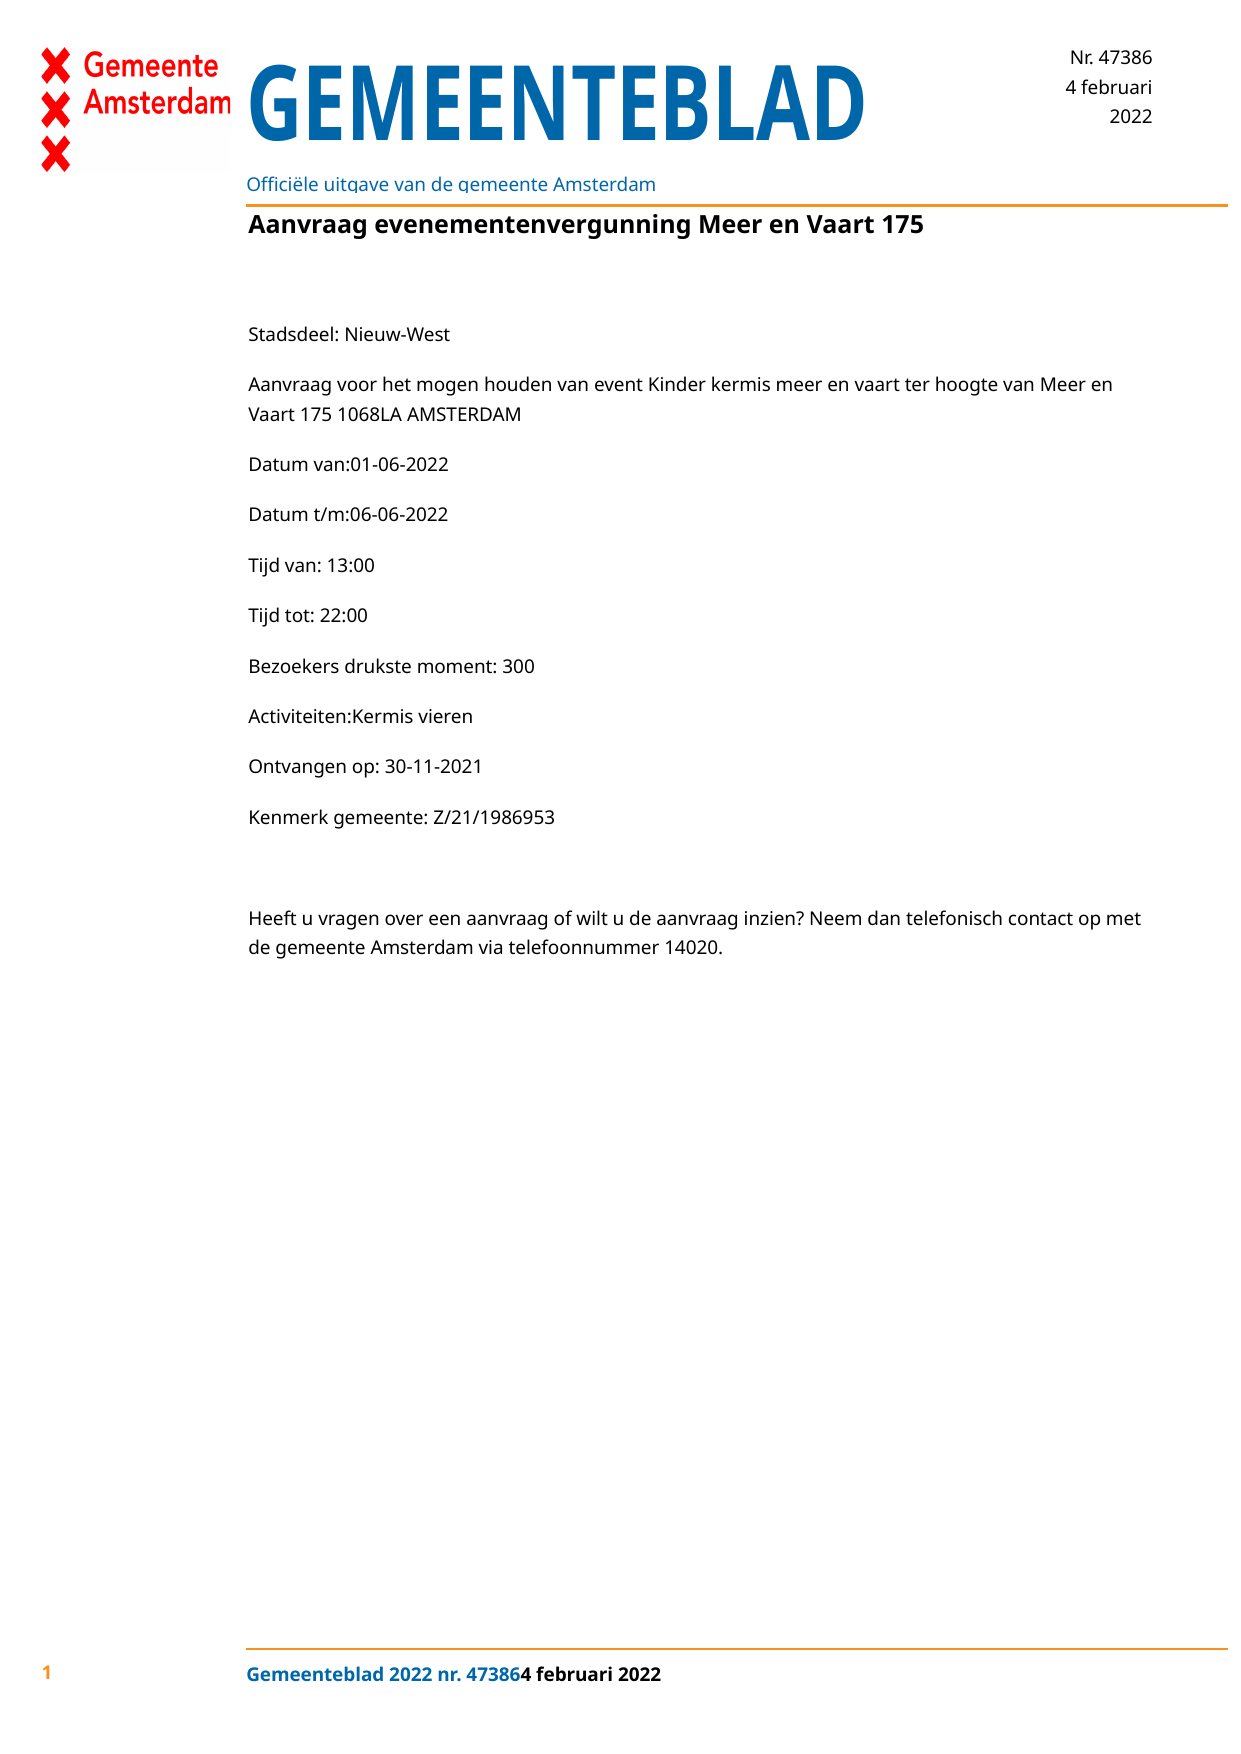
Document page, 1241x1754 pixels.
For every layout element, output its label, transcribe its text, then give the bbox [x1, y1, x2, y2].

text Aanvraag evenementenvergunning Meer en Vaart 175 [248, 207, 1152, 241]
text Aanvraag voor het mogen houden van event Kinder kermis meer en vaart ter hoogte van Meer en Vaart 175 1068LA AMSTERDAM [248, 371, 1152, 426]
text Heeft u vragen over een aanvraag of wilt u de aanvraag inzien? Neem dan telefonisch contact op met de gemeente Amsterdam via telefoonnummer 14020. [248, 905, 1152, 960]
text Tijd tot: 22:00 [248, 602, 1152, 628]
text Ontvangen op: 30-11-2021 [248, 754, 1152, 779]
text Bezoekers drukste moment: 300 [248, 653, 1152, 678]
text Datum van:01-06-2022 [248, 451, 1152, 477]
text Tijd van: 13:00 [248, 552, 1152, 578]
text Kenmerk gemeente: Z/21/1986953 [248, 804, 1152, 830]
text Stadsdeel: Nieuw-West [248, 321, 1152, 346]
text Datum t/m:06-06-2022 [248, 502, 1152, 527]
text Activiteiten:Kermis vieren [248, 703, 1152, 729]
picture [41, 47, 231, 172]
